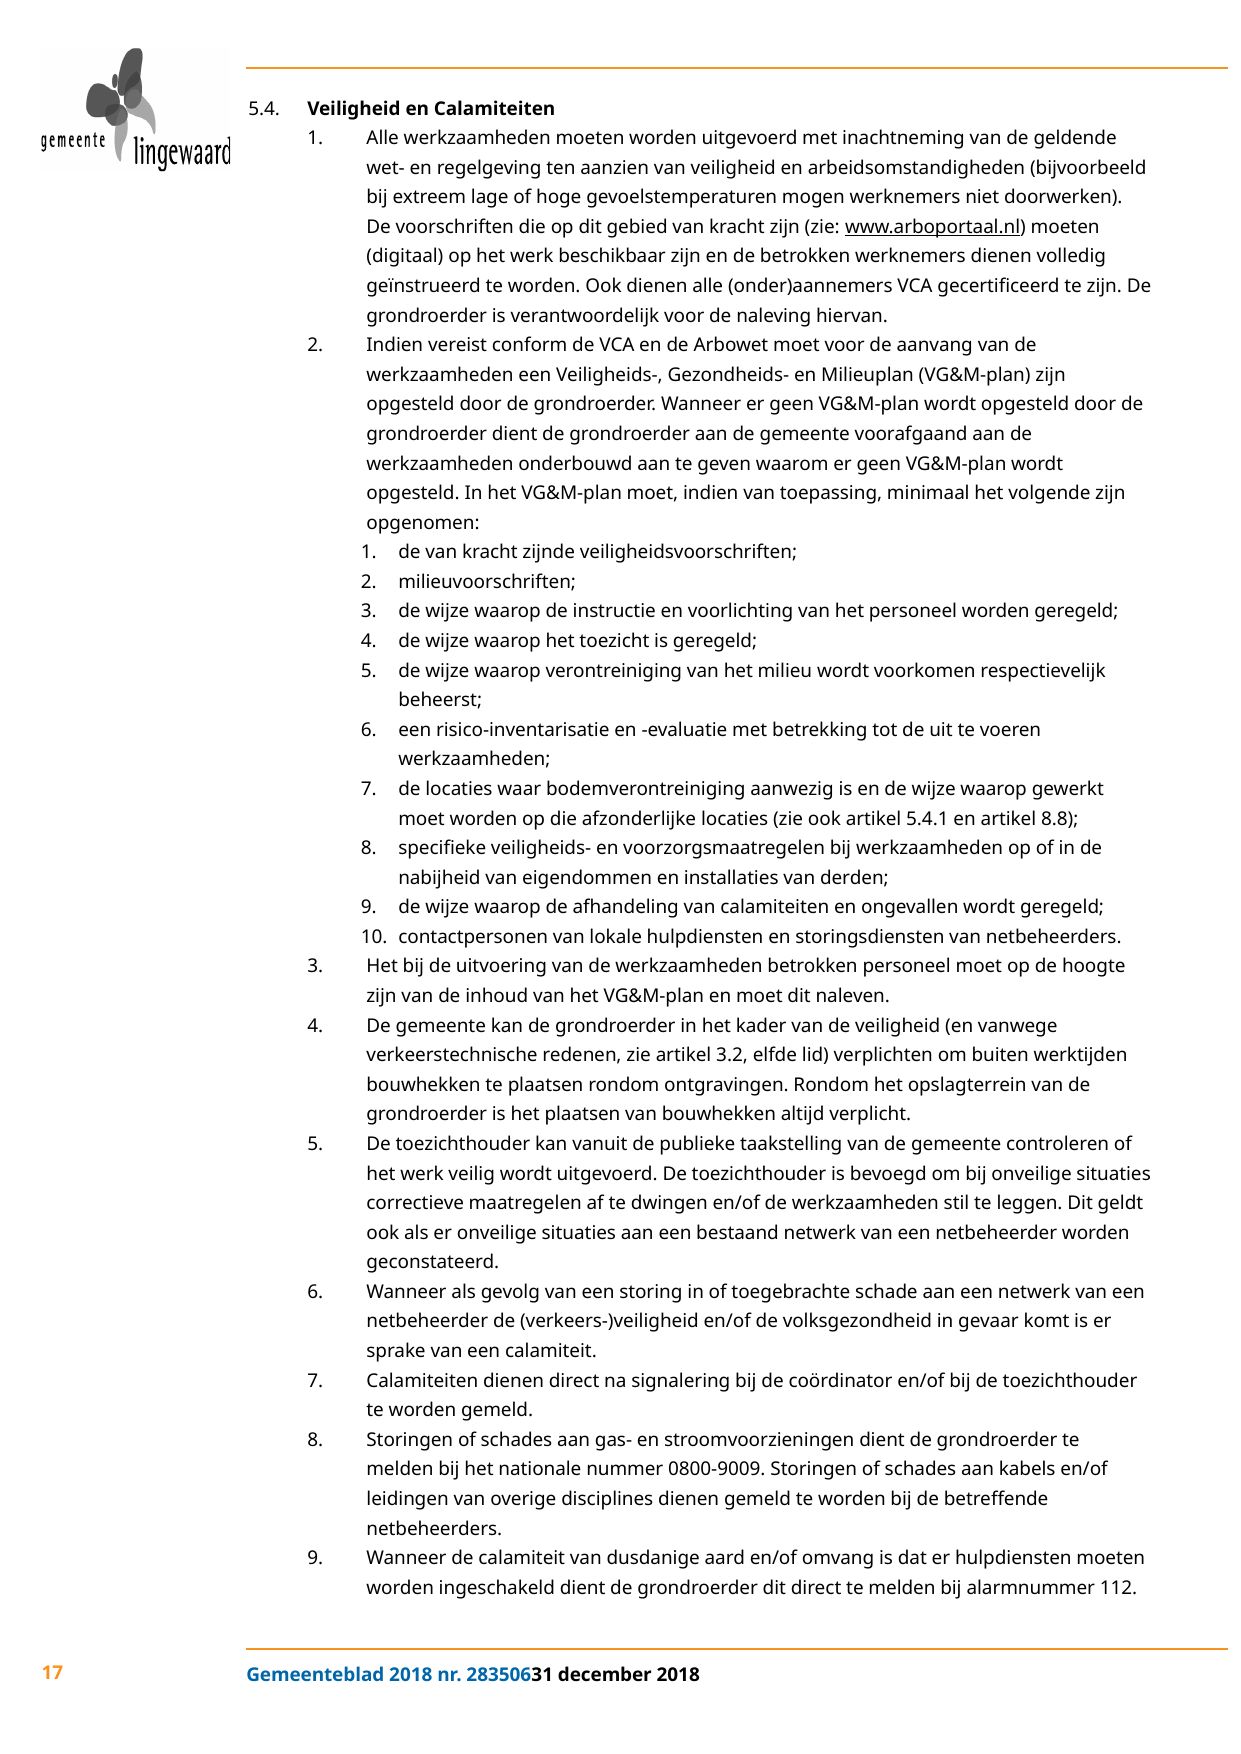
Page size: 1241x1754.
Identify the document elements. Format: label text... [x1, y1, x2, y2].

list Veiligheid en Calamiteiten [248, 95, 1152, 121]
list de wijze waarop het toezicht is geregeld; [361, 627, 1152, 653]
list Wanneer de calamiteit van dusdanige aard en/of omvang is dat er hulpdiensten moeten worden ingeschakeld dient de grondroerder dit direct te melden bij alarmnummer 112. [307, 1544, 1152, 1600]
list De gemeente kan de grondroerder in het kader van de veiligheid (en vanwege verkeerstechnische redenen, zie artikel 3.2, elfde lid) verplichten om buiten werktijden bouwhekken te plaatsen rondom ontgravingen. Rondom het opslagterrein van de grondroerder is het plaatsen van bouwhekken altijd verplicht. [307, 1012, 1152, 1126]
list De toezichthouder kan vanuit de publieke taakstelling van de gemeente controleren of het werk veilig wordt uitgevoerd. De toezichthouder is bevoegd om bij onveilige situaties correctieve maatregelen af te dwingen en/of de werkzaamheden stil te leggen. Dit geldt ook als er onveilige situaties aan een bestaand netwerk van een netbeheerder worden geconstateerd. [307, 1130, 1152, 1274]
list de wijze waarop verontreiniging van het milieu wordt voorkomen respectievelijk beheerst; [361, 657, 1152, 712]
list de van kracht zijnde veiligheidsvoorschriften; [361, 538, 1152, 564]
list Storingen of schades aan gas- en stroomvoorzieningen dient de grondroerder te melden bij het nationale nummer 0800-9009. Storingen of schades aan kabels en/of leidingen van overige disciplines dienen gemeld te worden bij de betreffende netbeheerders. [307, 1426, 1152, 1541]
list Alle werkzaamheden moeten worden uitgevoerd met inachtneming van de geldende wet- en regelgeving ten aanzien van veiligheid en arbeidsomstandigheden (bijvoorbeeld bij extreem lage of hoge gevoelstemperaturen mogen werknemers niet doorwerken). De voorschriften die op dit gebied van kracht zijn (zie: www.arboportaal.nl) moeten (digitaal) op het werk beschikbaar zijn en de betrokken werknemers dienen volledig geïnstrueerd te worden. Ook dienen alle (onder)aannemers VCA gecertificeerd te zijn. De grondroerder is verantwoordelijk voor de naleving hiervan. [307, 124, 1152, 328]
list Het bij de uitvoering van de werkzaamheden betrokken personeel moet op de hoogte zijn van de inhoud van het VG&M-plan en moet dit naleven. [307, 953, 1152, 1008]
list Indien vereist conform de VCA en de Arbowet moet voor de aanvang van de werkzaamheden een Veiligheids-, Gezondheids- en Milieuplan (VG&M-plan) zijn opgesteld door de grondroerder. Wanneer er geen VG&M-plan wordt opgesteld door de grondroerder dient de grondroerder aan de gemeente voorafgaand aan de werkzaamheden onderbouwd aan te geven waarom er geen VG&M-plan wordt opgesteld. In het VG&M-plan moet, indien van toepassing, minimaal het volgende zijn opgenomen: [307, 331, 1152, 535]
list contactpersonen van lokale hulpdiensten en storingsdiensten van netbeheerders. [361, 923, 1152, 949]
list Calamiteiten dienen direct na signalering bij de coördinator en/of bij de toezichthouder te worden gemeld. [307, 1367, 1152, 1422]
list milieuvoorschriften; [361, 568, 1152, 594]
list Wanneer als gevolg van een storing in of toegebrachte schade aan een netwerk van een netbeheerder de (verkeers-)veiligheid en/of de volksgezondheid in gevaar komt is er sprake van een calamiteit. [307, 1278, 1152, 1363]
list de locaties waar bodemverontreiniging aanwezig is en de wijze waarop gewerkt moet worden op die afzonderlijke locaties (zie ook artikel 5.4.1 en artikel 8.8); [361, 775, 1152, 831]
list een risico-inventarisatie en -evaluatie met betrekking tot de uit te voeren werkzaamheden; [361, 716, 1152, 771]
list de wijze waarop de instructie en voorlichting van het personeel worden geregeld; [361, 598, 1152, 623]
list specifieke veiligheids- en voorzorgsmaatregelen bij werkzaamheden op of in de nabijheid van eigendommen en installaties van derden; [361, 834, 1152, 890]
picture [41, 47, 231, 172]
list de wijze waarop de afhandeling van calamiteiten en ongevallen wordt geregeld; [361, 893, 1152, 919]
